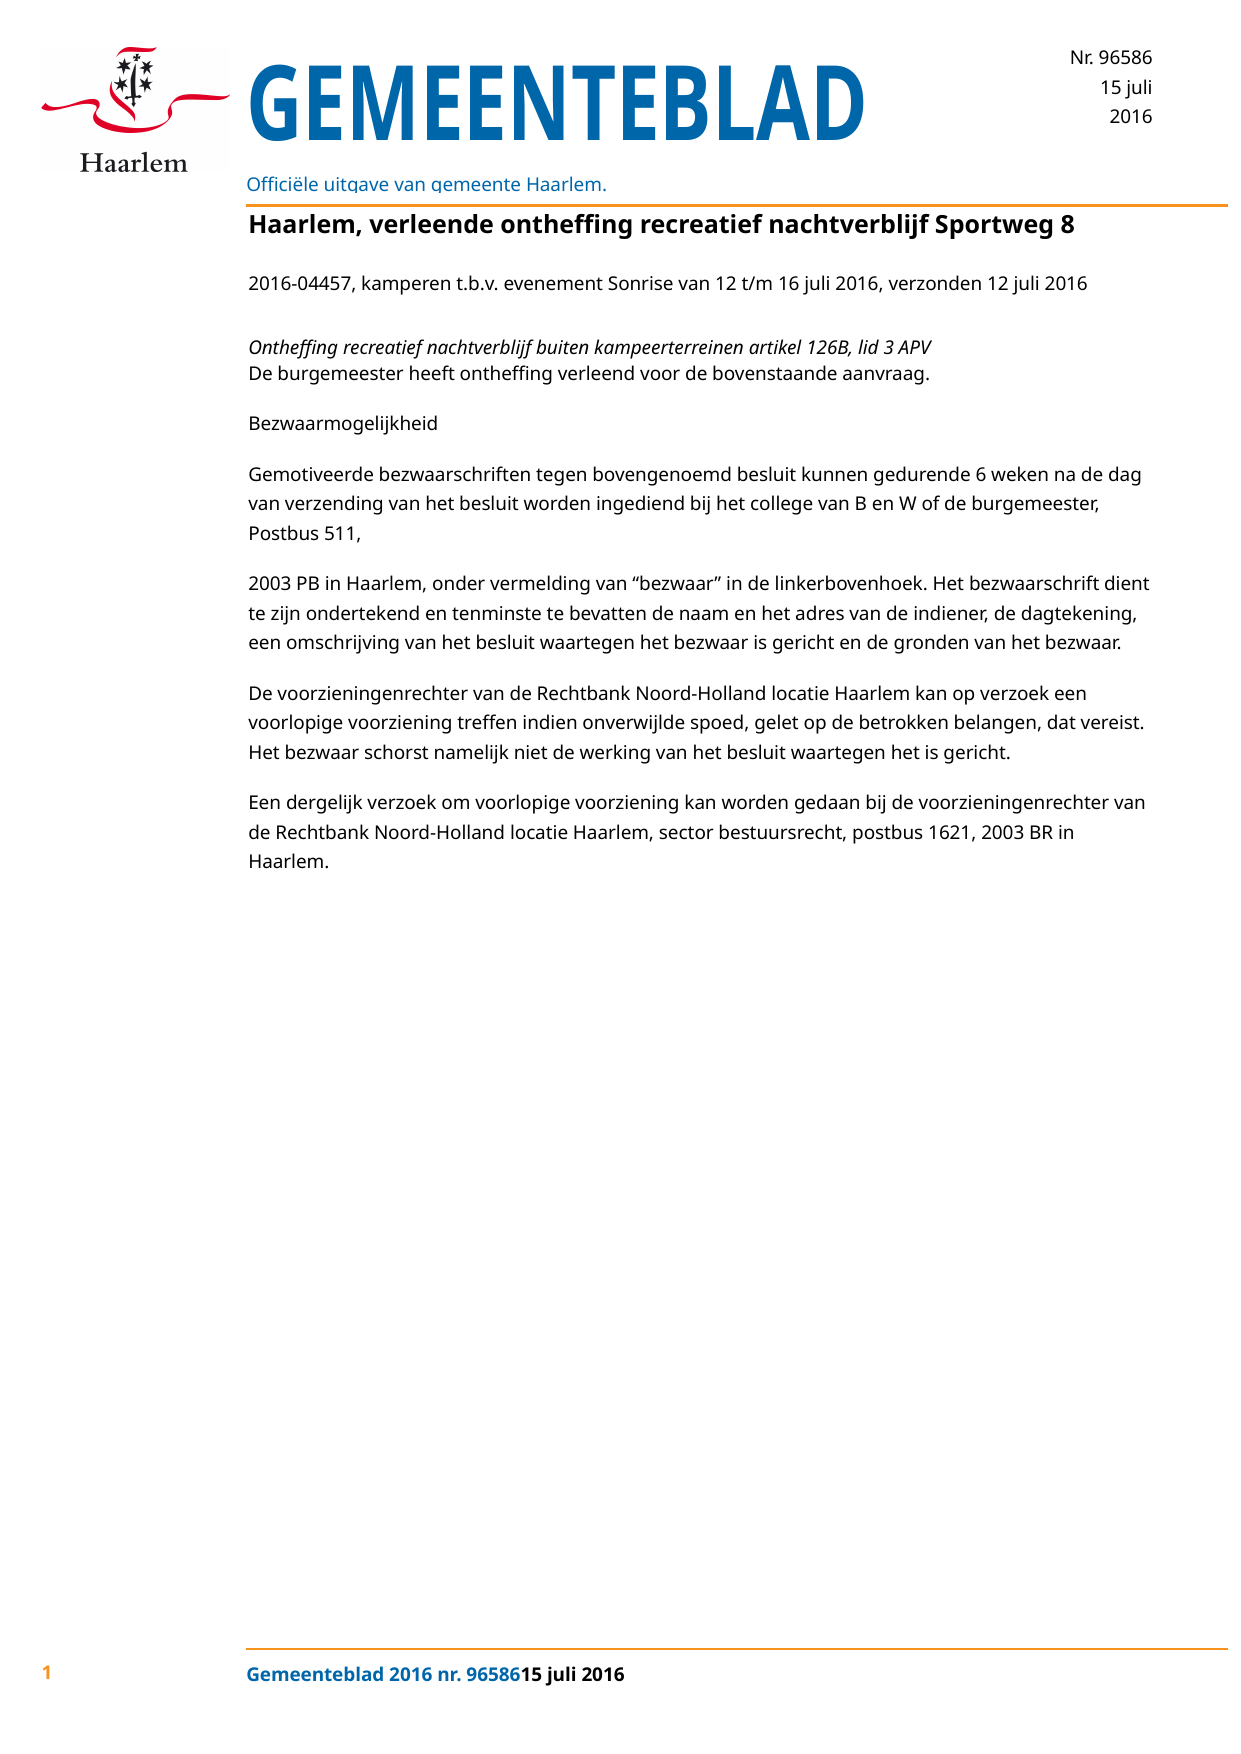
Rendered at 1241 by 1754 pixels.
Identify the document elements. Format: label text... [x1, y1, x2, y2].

text Ontheffing recreatief nachtverblijf buiten kampeerterreinen artikel 126B, lid 3 APV [248, 334, 1152, 360]
text 2003 PB in Haarlem, onder vermelding van “bezwaar” in de linkerbovenhoek. Het bezwaarschrift dient te zijn ondertekend en tenminste te bevatten de naam en het adres van de indiener, de dagtekening, een omschrijving van het besluit waartegen het bezwaar is gericht en de gronden van het bezwaar. [248, 570, 1152, 655]
text De burgemeester heeft ontheffing verleend voor de bovenstaande aanvraag. [248, 360, 1152, 386]
text De voorzieningenrechter van de Rechtbank Noord-Holland locatie Haarlem kan op verzoek een voorlopige voorziening treffen indien onverwijlde spoed, gelet op de betrokken belangen, dat vereist. Het bezwaar schorst namelijk niet de werking van het besluit waartegen het is gericht. [248, 680, 1152, 765]
text Bezwaarmogelijkheid [248, 410, 1152, 436]
text Haarlem, verleende ontheffing recreatief nachtverblijf Sportweg 8 [248, 207, 1152, 241]
text Gemotiveerde bezwaarschriften tegen bovengenoemd besluit kunnen gedurende 6 weken na de dag van verzending van het besluit worden ingediend bij het college van B en W of de burgemeester, Postbus 511, [248, 461, 1152, 546]
picture [41, 47, 231, 172]
text 2016-04457, kamperen t.b.v. evenement Sonrise van 12 t/m 16 juli 2016, verzonden 12 juli 2016 [248, 270, 1152, 296]
text Een dergelijk verzoek om voorlopige voorziening kan worden gedaan bij de voorzieningenrechter van de Rechtbank Noord-Holland locatie Haarlem, sector bestuursrecht, postbus 1621, 2003 BR in Haarlem. [248, 789, 1152, 874]
